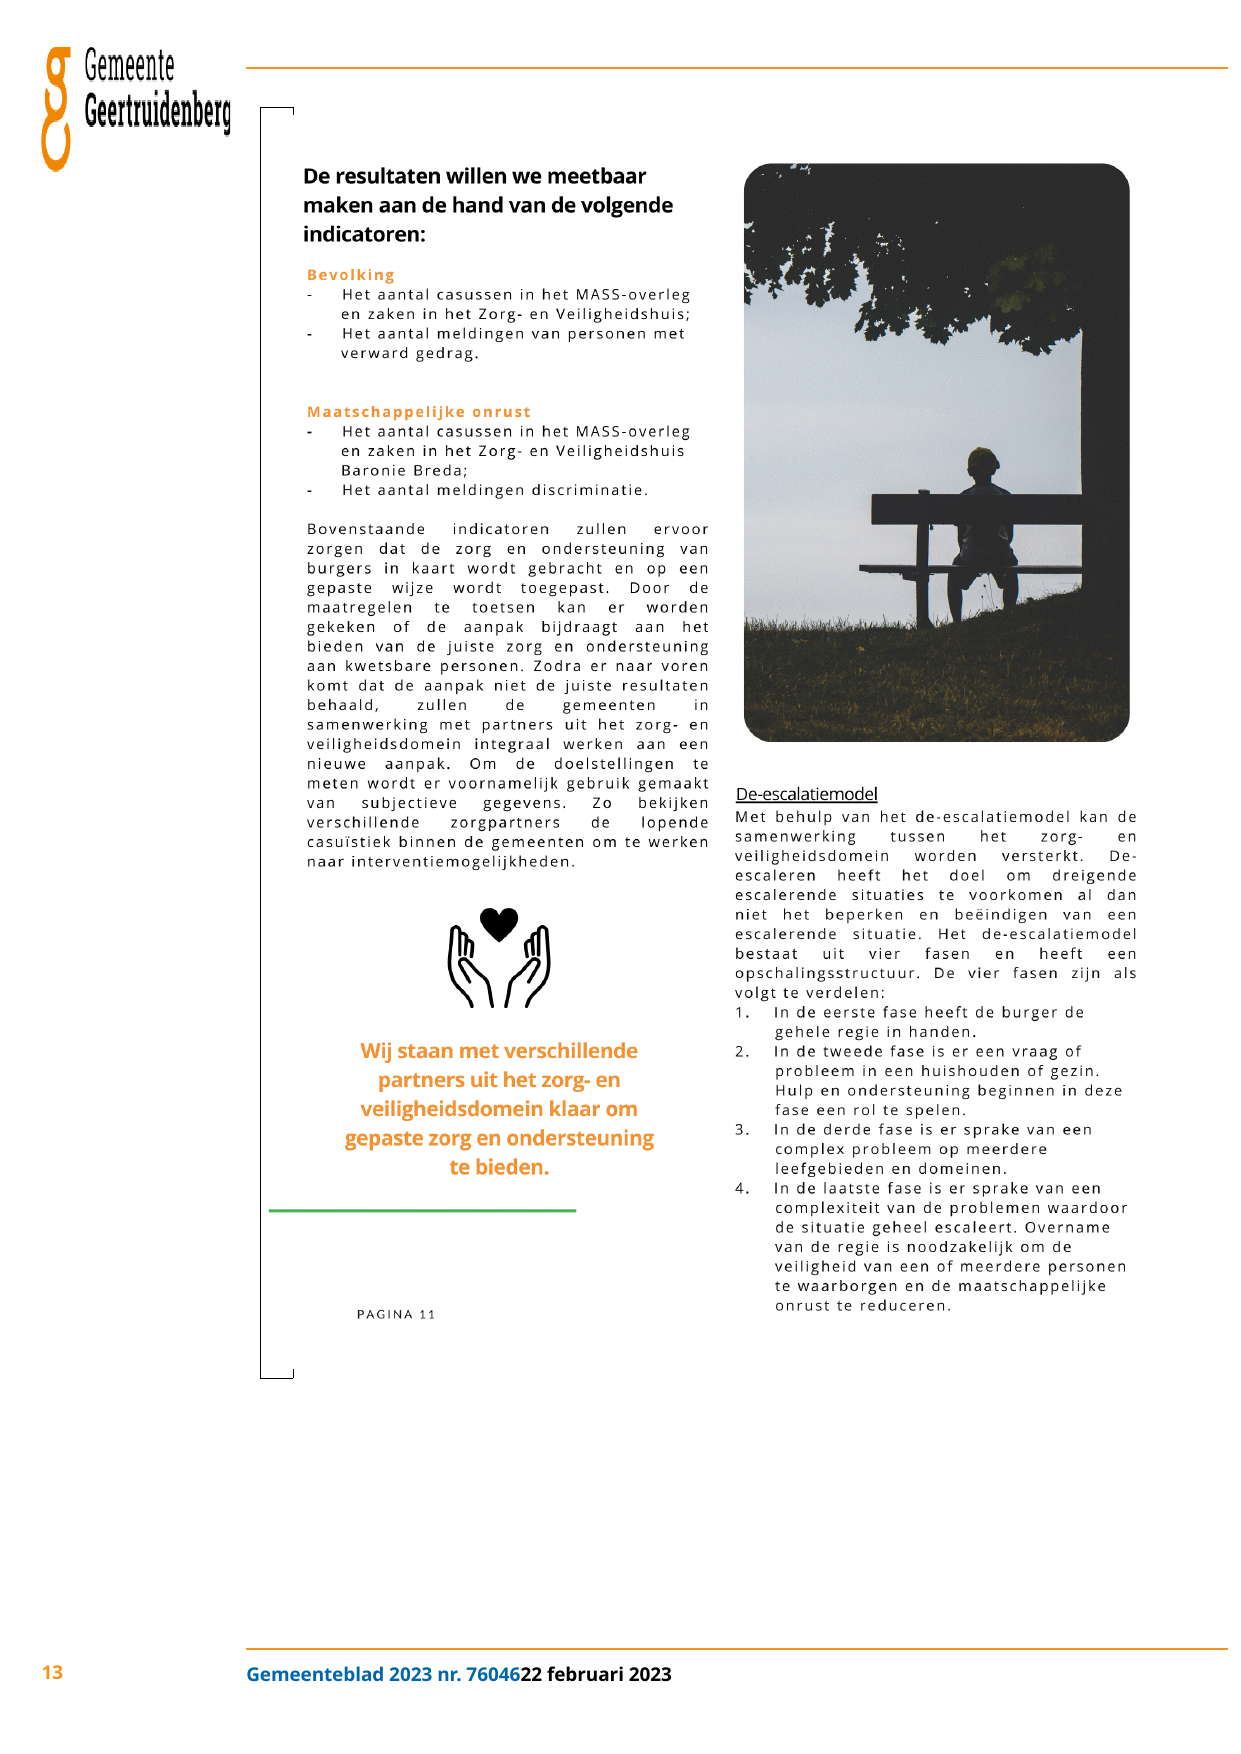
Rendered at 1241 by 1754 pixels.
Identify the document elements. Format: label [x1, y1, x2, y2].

picture [41, 47, 231, 172]
picture [268, 115, 1155, 1369]
